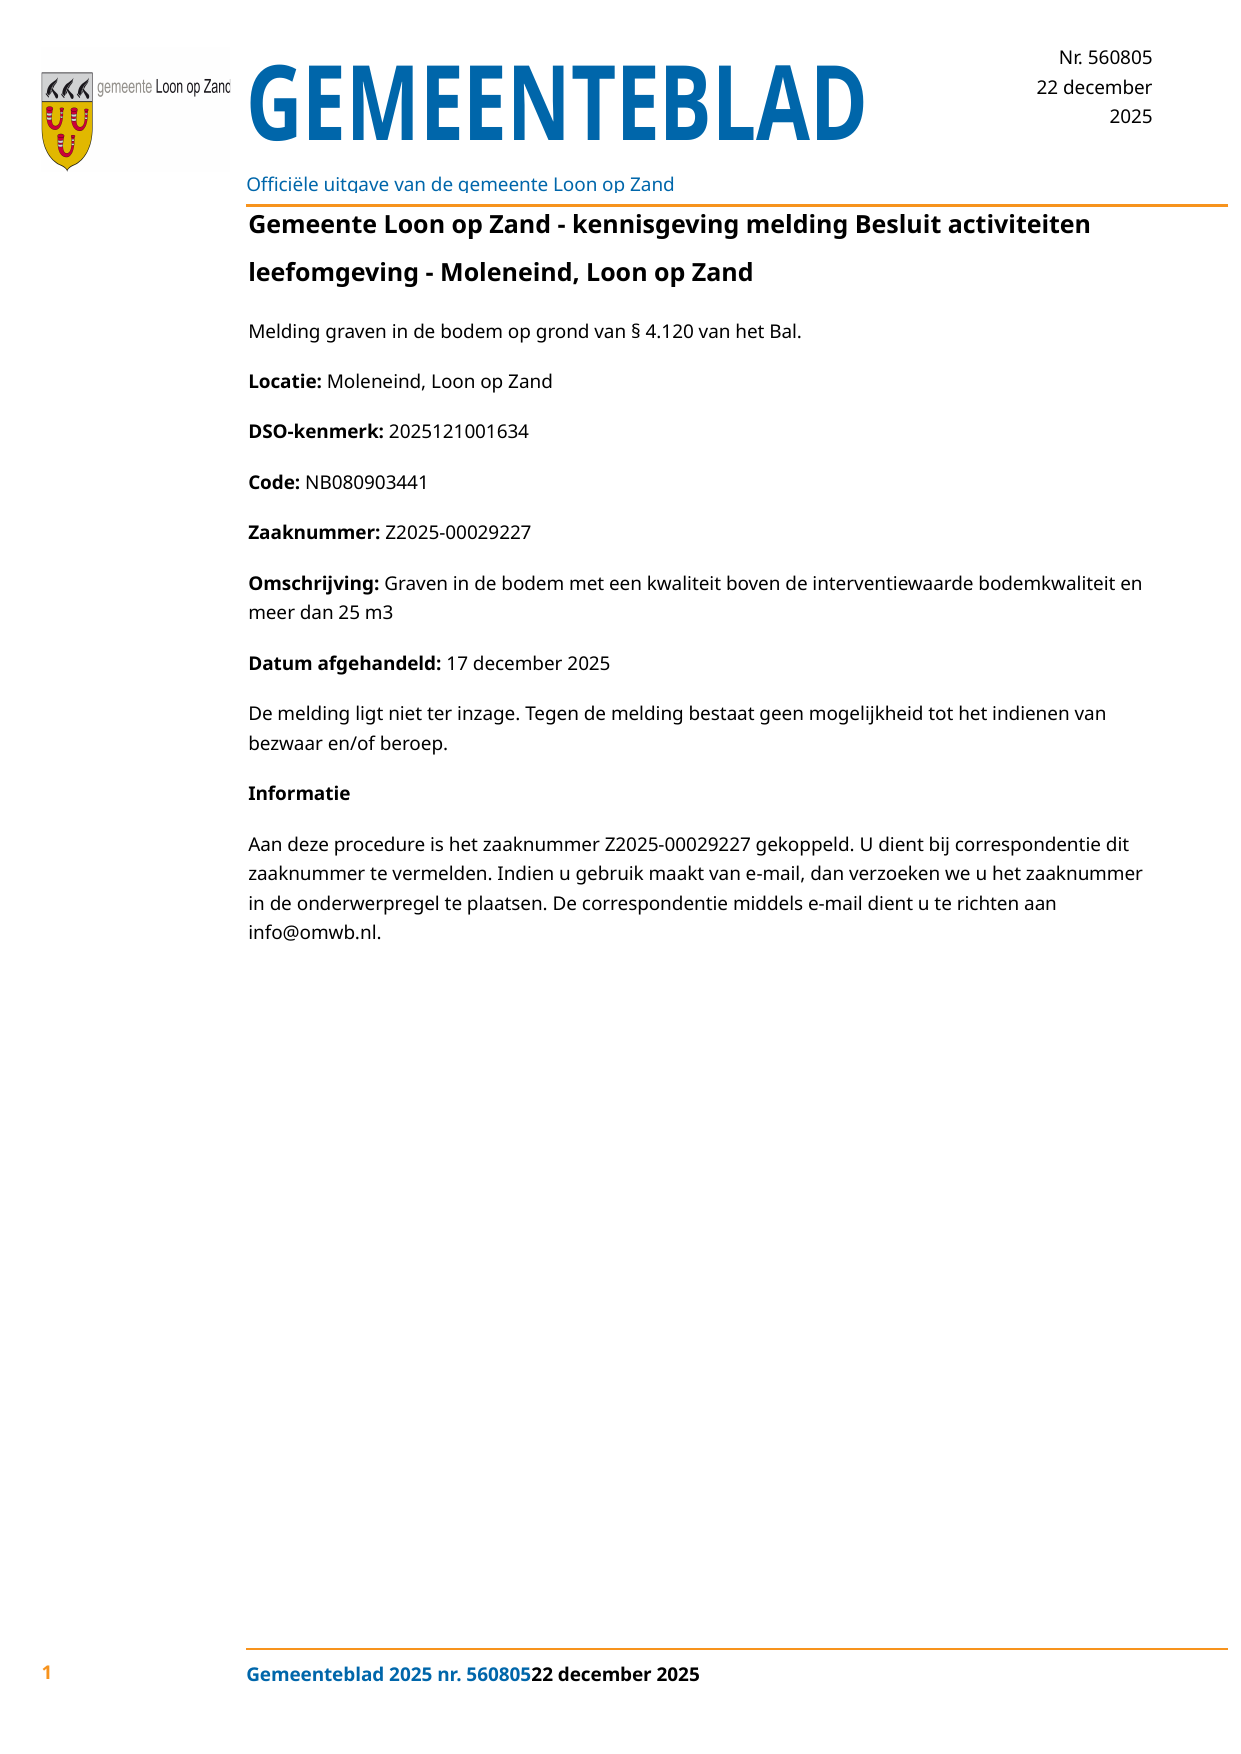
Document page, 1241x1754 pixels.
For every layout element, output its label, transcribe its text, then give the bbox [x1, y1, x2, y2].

text Gemeente Loon op Zand - kennisgeving melding Besluit activiteiten leefomgeving - Moleneind, Loon op Zand [248, 207, 1152, 288]
text Omschrijving: Graven in de bodem met een kwaliteit boven de interventiewaarde bodemkwaliteit en meer dan 25 m3 [248, 570, 1152, 625]
text Datum afgehandeld: 17 december 2025 [248, 650, 1152, 676]
text Melding graven in de bodem op grond van § 4.120 van het Bal. [248, 318, 1152, 344]
picture [41, 47, 231, 172]
text Locatie: Moleneind, Loon op Zand [248, 368, 1152, 394]
text De melding ligt niet ter inzage. Tegen de melding bestaat geen mogelijkheid tot het indienen van bezwaar en/of beroep. [248, 700, 1152, 756]
text Zaaknummer: Z2025-00029227 [248, 519, 1152, 545]
text Informatie [248, 780, 1152, 806]
text Code: NB080903441 [248, 469, 1152, 495]
text DSO-kenmerk: 2025121001634 [248, 419, 1152, 444]
text Aan deze procedure is het zaaknummer Z2025-00029227 gekoppeld. U dient bij correspondentie dit zaaknummer te vermelden. Indien u gebruik maakt van e-mail, dan verzoeken we u het zaaknummer in de onderwerpregel te plaatsen. De correspondentie middels e-mail dient u te richten aan info@omwb.nl. [248, 831, 1152, 945]
